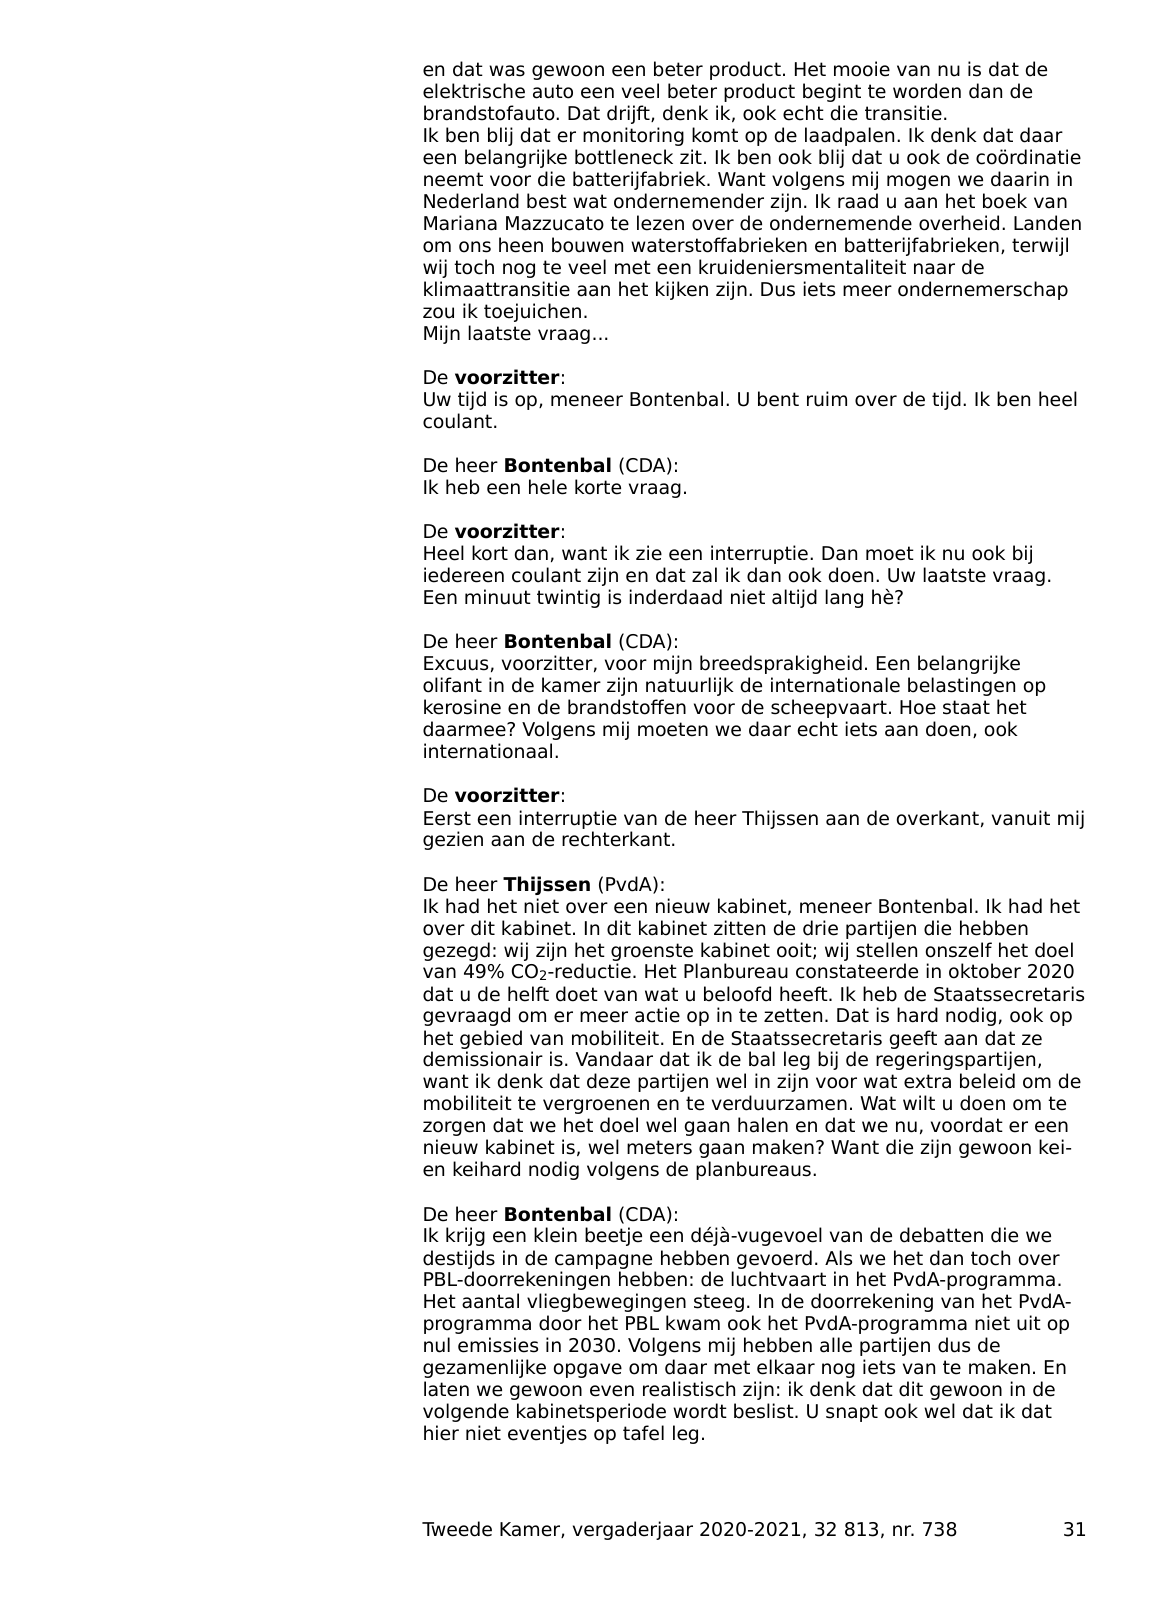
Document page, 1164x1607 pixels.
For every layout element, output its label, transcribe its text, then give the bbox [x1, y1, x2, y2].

text Mijn laatste vraag... [422, 323, 1087, 345]
text De heer Bontenbal (CDA): [422, 455, 1087, 477]
text Ik krijg een klein beetje een déjà-vugevoel van de debatten die we destijds in de campagne hebben gevoerd. Als we het dan toch over PBL-doorrekeningen hebben: de luchtvaart in het PvdA-programma. Het aantal vliegbewegingen steeg. In de doorrekening van het PvdA-programma door het PBL kwam ook het PvdA-programma niet uit op nul emissies in 2030. Volgens mij hebben alle partijen dus de gezamenlijke opgave om daar met elkaar nog iets van te maken. En laten we gewoon even realistisch zijn: ik denk dat dit gewoon in de volgende kabinetsperiode wordt beslist. U snapt ook wel dat ik dat hier niet eventjes op tafel leg. [422, 1225, 1087, 1445]
text Ik had het niet over een nieuw kabinet, meneer Bontenbal. Ik had het over dit kabinet. In dit kabinet zitten de drie partijen die hebben gezegd: wij zijn het groenste kabinet ooit; wij stellen onszelf het doel van 49% CO2-reductie. Het Planbureau constateerde in oktober 2020 dat u de helft doet van wat u beloofd heeft. Ik heb de Staatssecretaris gevraagd om er meer actie op in te zetten. Dat is hard nodig, ook op het gebied van mobiliteit. En de Staatssecretaris geeft aan dat ze demissionair is. Vandaar dat ik de bal leg bij de regeringspartijen, want ik denk dat deze partijen wel in zijn voor wat extra beleid om de mobiliteit te vergroenen en te verduurzamen. Wat wilt u doen om te zorgen dat we het doel wel gaan halen en dat we nu, voordat er een nieuw kabinet is, wel meters gaan maken? Want die zijn gewoon kei- en keihard nodig volgens de planbureaus. [422, 896, 1087, 1181]
text Eerst een interruptie van de heer Thijssen aan de overkant, vanuit mij gezien aan de rechterkant. [422, 807, 1087, 851]
text De heer Thijssen (PvdA): [422, 873, 1087, 896]
text Uw tijd is op, meneer Bontenbal. U bent ruim over de tijd. Ik ben heel coulant. [422, 389, 1087, 433]
text De heer Bontenbal (CDA): [422, 1203, 1087, 1225]
text Heel kort dan, want ik zie een interruptie. Dan moet ik nu ook bij iedereen coulant zijn en dat zal ik dan ook doen. Uw laatste vraag. Een minuut twintig is inderdaad niet altijd lang hè? [422, 543, 1087, 609]
text Ik ben blij dat er monitoring komt op de laadpalen. Ik denk dat daar een belangrijke bottleneck zit. Ik ben ook blij dat u ook de coördinatie neemt voor die batterijfabriek. Want volgens mij mogen we daarin in Nederland best wat ondernemender zijn. Ik raad u aan het boek van Mariana Mazzucato te lezen over de ondernemende overheid. Landen om ons heen bouwen waterstoffabrieken en batterijfabrieken, terwijl wij toch nog te veel met een kruideniersmentaliteit naar de klimaattransitie aan het kijken zijn. Dus iets meer ondernemerschap zou ik toejuichen. [422, 125, 1087, 323]
text De voorzitter: [422, 785, 1087, 807]
text De voorzitter: [422, 367, 1087, 389]
text Ik heb een hele korte vraag. [422, 477, 1087, 499]
text en dat was gewoon een beter product. Het mooie van nu is dat de elektrische auto een veel beter product begint te worden dan de brandstofauto. Dat drijft, denk ik, ook echt die transitie. [422, 59, 1087, 125]
text Excuus, voorzitter, voor mijn breedsprakigheid. Een belangrijke olifant in de kamer zijn natuurlijk de internationale belastingen op kerosine en de brandstoffen voor de scheepvaart. Hoe staat het daarmee? Volgens mij moeten we daar echt iets aan doen, ook internationaal. [422, 653, 1087, 763]
text De heer Bontenbal (CDA): [422, 631, 1087, 653]
text De voorzitter: [422, 521, 1087, 543]
